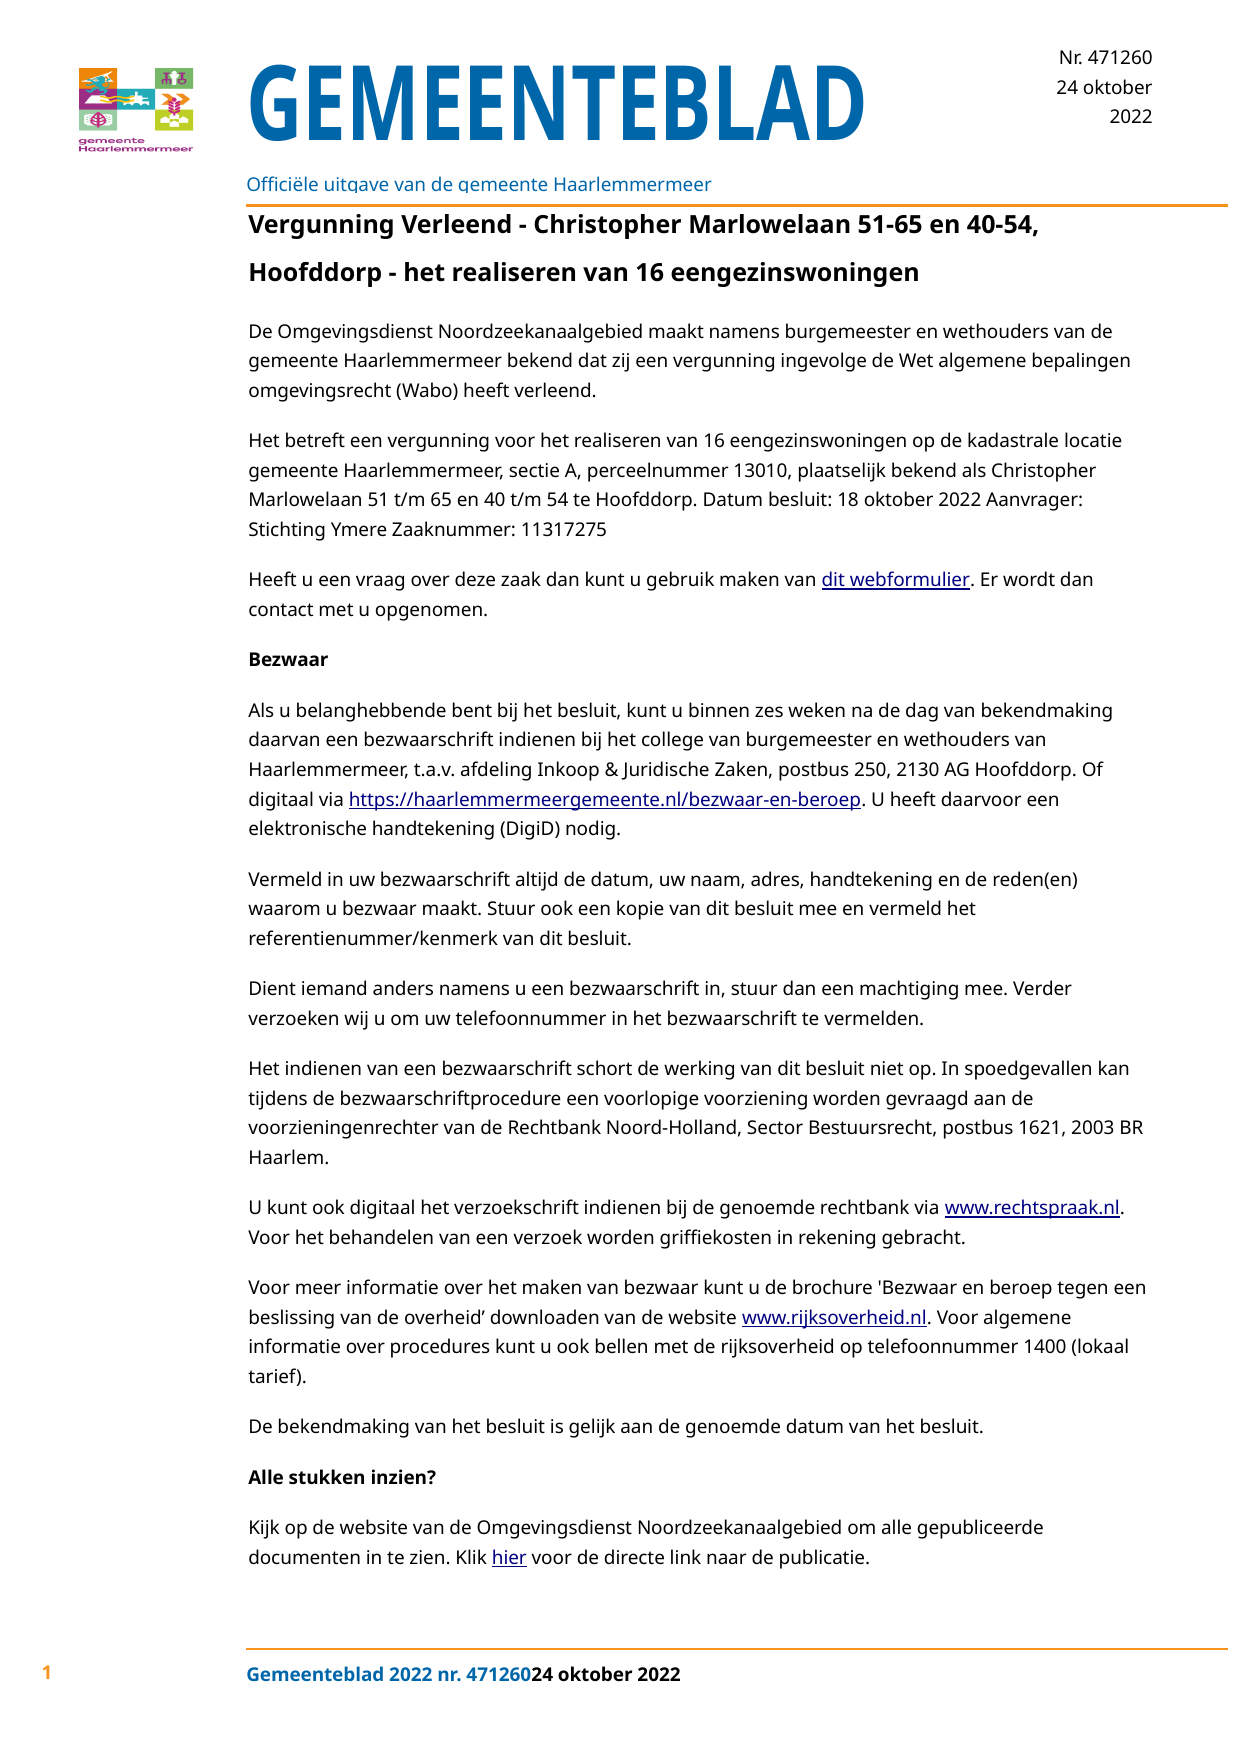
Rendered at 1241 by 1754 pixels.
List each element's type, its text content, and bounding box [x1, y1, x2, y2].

text Alle stukken inzien? [248, 1464, 1152, 1490]
text De Omgevingsdienst Noordzeekanaalgebied maakt namens burgemeester en wethouders van de gemeente Haarlemmermeer bekend dat zij een vergunning ingevolge de Wet algemene bepalingen omgevingsrecht (Wabo) heeft verleend. [248, 318, 1152, 403]
text Vergunning Verleend - Christopher Marlowelaan 51-65 en 40-54, Hoofddorp - het realiseren van 16 eengezinswoningen [248, 207, 1152, 288]
text Het indienen van een bezwaarschrift schort de werking van dit besluit niet op. In spoedgevallen kan tijdens de bezwaarschriftprocedure een voorlopige voorziening worden gevraagd aan de voorzieningenrechter van de Rechtbank Noord-Holland, Sector Bestuursrecht, postbus 1621, 2003 BR Haarlem. [248, 1055, 1152, 1170]
text Als u belanghebbende bent bij het besluit, kunt u binnen zes weken na de dag van bekendmaking daarvan een bezwaarschrift indienen bij het college van burgemeester en wethouders van Haarlemmermeer, t.a.v. afdeling Inkoop & Juridische Zaken, postbus 250, 2130 AG Hoofddorp. Of digitaal via https://haarlemmermeergemeente.nl/bezwaar-en-beroep. U heeft daarvoor een elektronische handtekening (DigiD) nodig. [248, 697, 1152, 841]
picture [41, 47, 231, 172]
text U kunt ook digitaal het verzoekschrift indienen bij de genoemde rechtbank via www.rechtspraak.nl. Voor het behandelen van een verzoek worden griffiekosten in rekening gebracht. [248, 1194, 1152, 1250]
text Kijk op de website van de Omgevingsdienst Noordzeekanaalgebied om alle gepubliceerde documenten in te zien. Klik hier voor de directe link naar de publicatie. [248, 1514, 1152, 1570]
text Het betreft een vergunning voor het realiseren van 16 eengezinswoningen op de kadastrale locatie gemeente Haarlemmermeer, sectie A, perceelnummer 13010, plaatselijk bekend als Christopher Marlowelaan 51 t/m 65 en 40 t/m 54 te Hoofddorp. Datum besluit: 18 oktober 2022 Aanvrager: Stichting Ymere Zaaknummer: 11317275 [248, 427, 1152, 542]
text Dient iemand anders namens u een bezwaarschrift in, stuur dan een machtiging mee. Verder verzoeken wij u om uw telefoonnummer in het bezwaarschrift te vermelden. [248, 975, 1152, 1031]
text De bekendmaking van het besluit is gelijk aan de genoemde datum van het besluit. [248, 1414, 1152, 1439]
text Voor meer informatie over het maken van bezwaar kunt u de brochure 'Bezwaar en beroep tegen een beslissing van de overheid’ downloaden van de website www.rijksoverheid.nl. Voor algemene informatie over procedures kunt u ook bellen met de rijksoverheid op telefoonnummer 1400 (lokaal tarief). [248, 1274, 1152, 1389]
text Heeft u een vraag over deze zaak dan kunt u gebruik maken van dit webformulier. Er wordt dan contact met u opgenomen. [248, 567, 1152, 622]
text Vermeld in uw bezwaarschrift altijd de datum, uw naam, adres, handtekening en de reden(en) waarom u bezwaar maakt. Stuur ook een kopie van dit besluit mee en vermeld het referentienummer/kenmerk van dit besluit. [248, 866, 1152, 951]
text Bezwaar [248, 647, 1152, 672]
